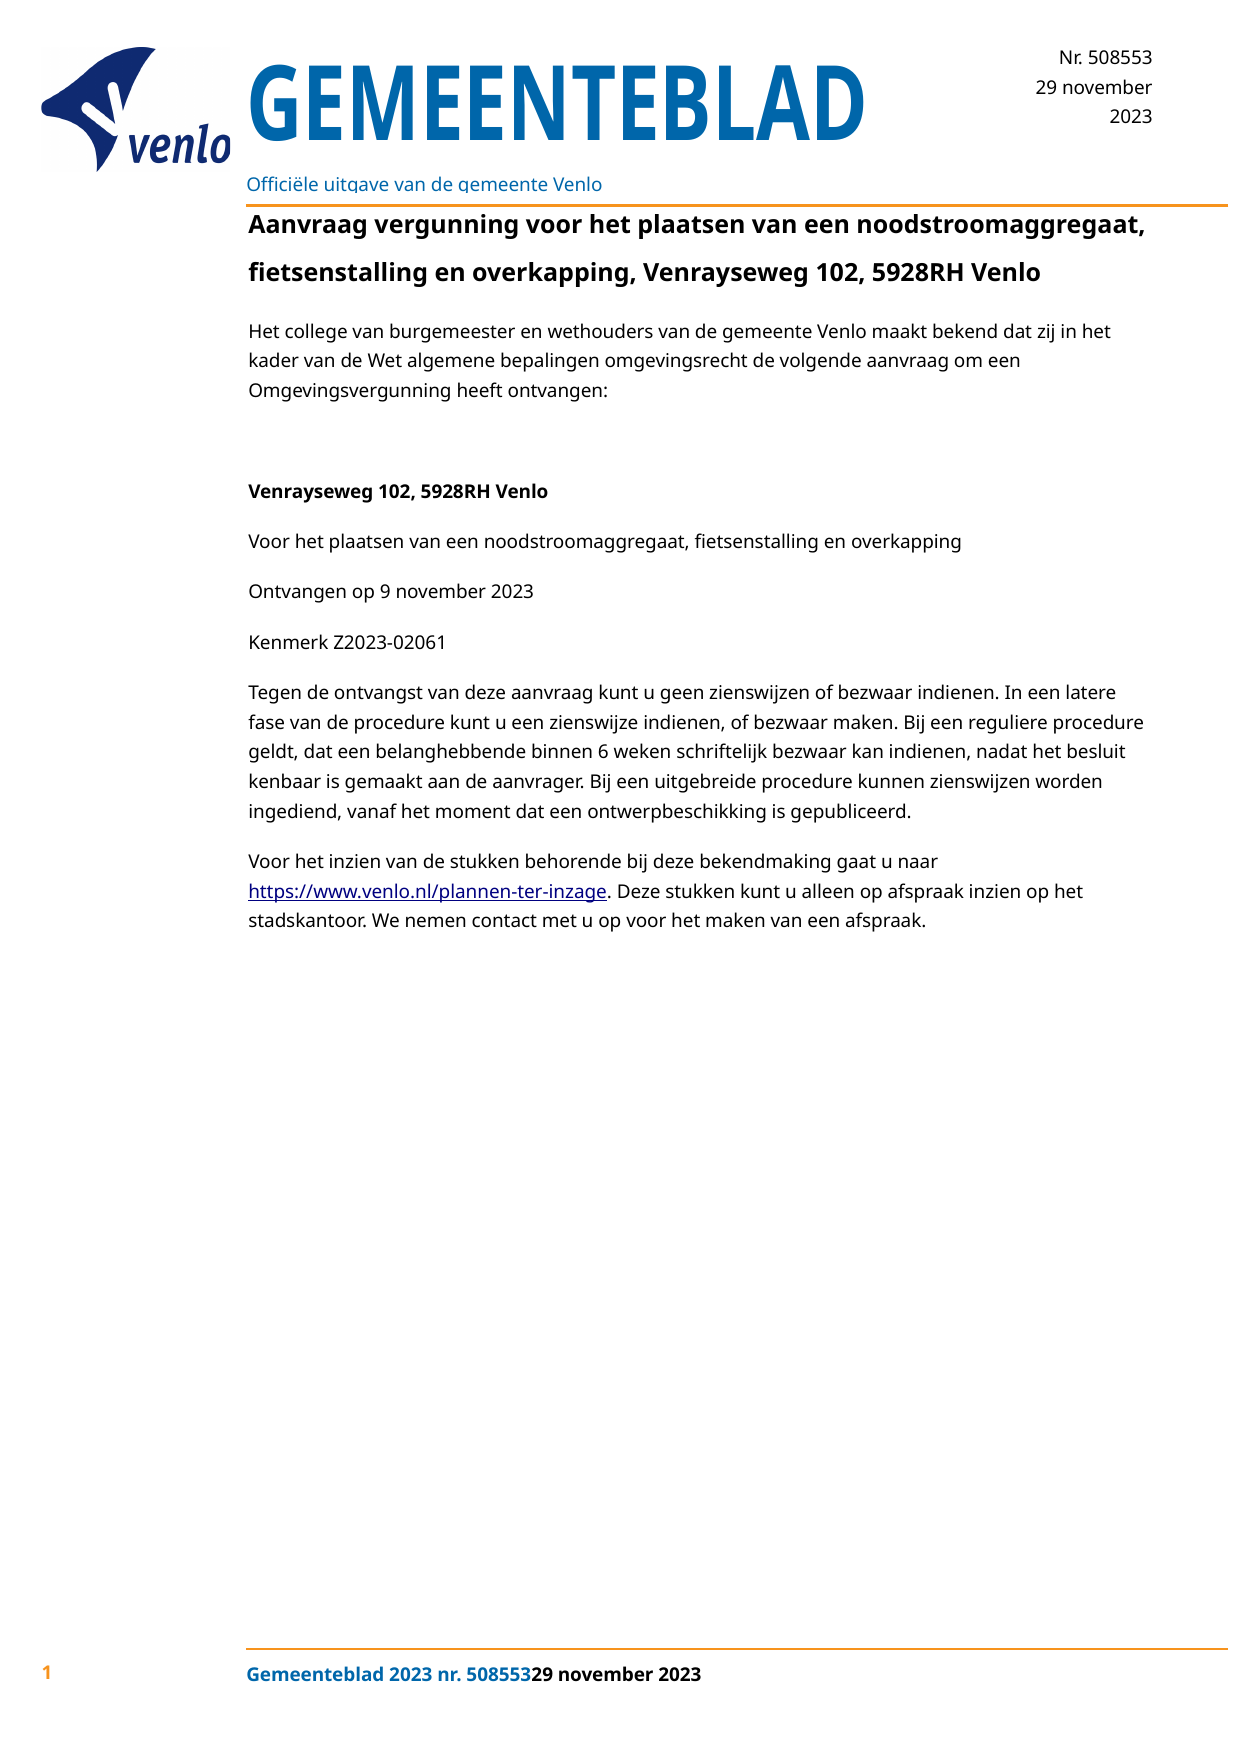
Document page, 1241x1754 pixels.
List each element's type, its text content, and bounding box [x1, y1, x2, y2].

text Het college van burgemeester en wethouders van de gemeente Venlo maakt bekend dat zij in het kader van de Wet algemene bepalingen omgevingsrecht de volgende aanvraag om een Omgevingsvergunning heeft ontvangen: [248, 318, 1152, 403]
text Voor het inzien van de stukken behorende bij deze bekendmaking gaat u naar https://www.venlo.nl/plannen-ter-inzage. Deze stukken kunt u alleen op afspraak inzien op het stadskantoor. We nemen contact met u op voor het maken van een afspraak. [248, 848, 1152, 933]
text Kenmerk Z2023-02061 [248, 629, 1152, 655]
text Tegen de ontvangst van deze aanvraag kunt u geen zienswijzen of bezwaar indienen. In een latere fase van de procedure kunt u een zienswijze indienen, of bezwaar maken. Bij een reguliere procedure geldt, dat een belanghebbende binnen 6 weken schriftelijk bezwaar kan indienen, nadat het besluit kenbaar is gemaakt aan de aanvrager. Bij een uitgebreide procedure kunnen zienswijzen worden ingediend, vanaf het moment dat een ontwerpbeschikking is gepubliceerd. [248, 679, 1152, 824]
text Aanvraag vergunning voor het plaatsen van een noodstroomaggregaat, fietsenstalling en overkapping, Venrayseweg 102, 5928RH Venlo [248, 207, 1152, 288]
text Venrayseweg 102, 5928RH Venlo [248, 478, 1152, 504]
text Voor het plaatsen van een noodstroomaggregaat, fietsenstalling en overkapping [248, 528, 1152, 554]
text Ontvangen op 9 november 2023 [248, 579, 1152, 604]
picture [41, 47, 231, 172]
